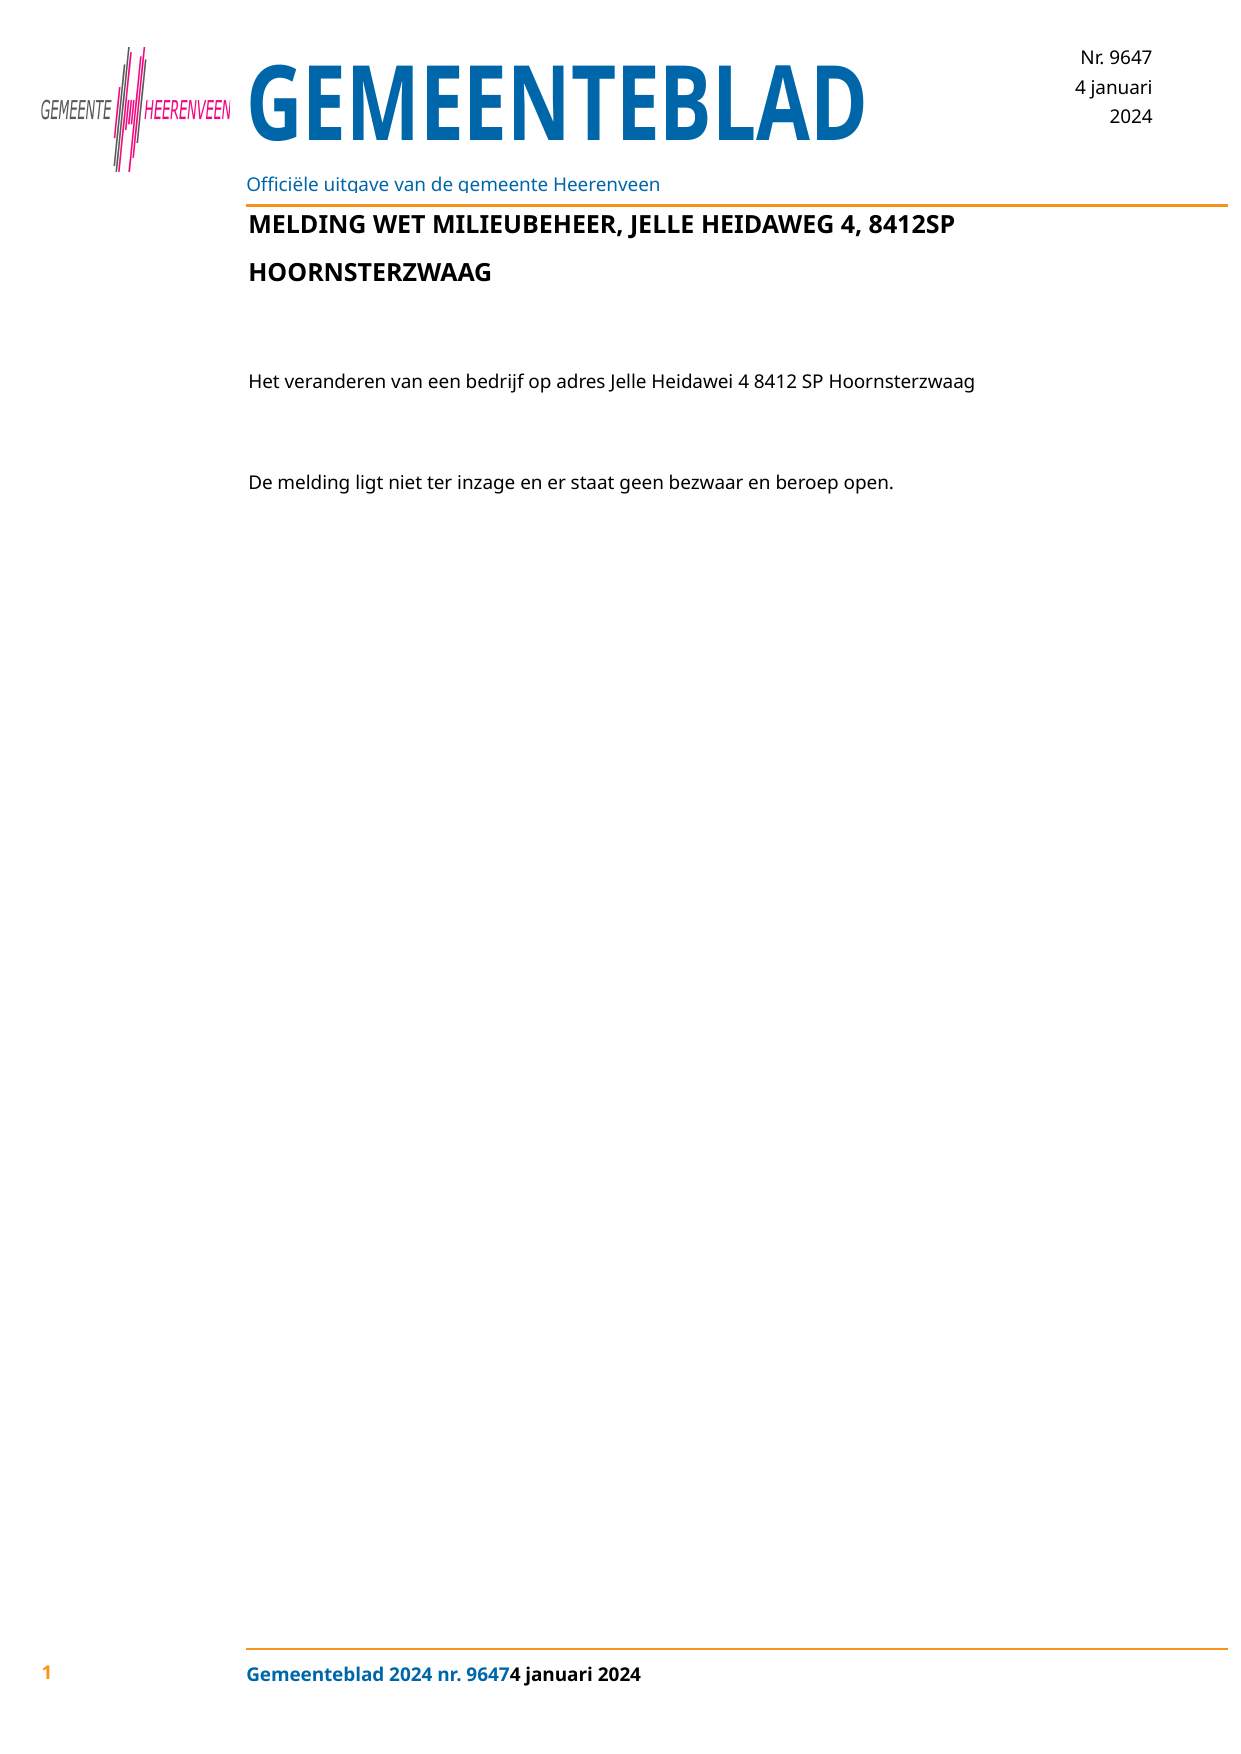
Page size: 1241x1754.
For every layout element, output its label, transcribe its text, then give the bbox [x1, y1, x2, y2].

text Het veranderen van een bedrijf op adres Jelle Heidawei 4 8412 SP Hoornsterzwaag [248, 368, 1152, 394]
text MELDING WET MILIEUBEHEER, JELLE HEIDAWEG 4, 8412SP HOORNSTERZWAAG [248, 207, 1152, 288]
picture [41, 47, 231, 172]
text De melding ligt niet ter inzage en er staat geen bezwaar en beroep open. [248, 469, 1152, 495]
